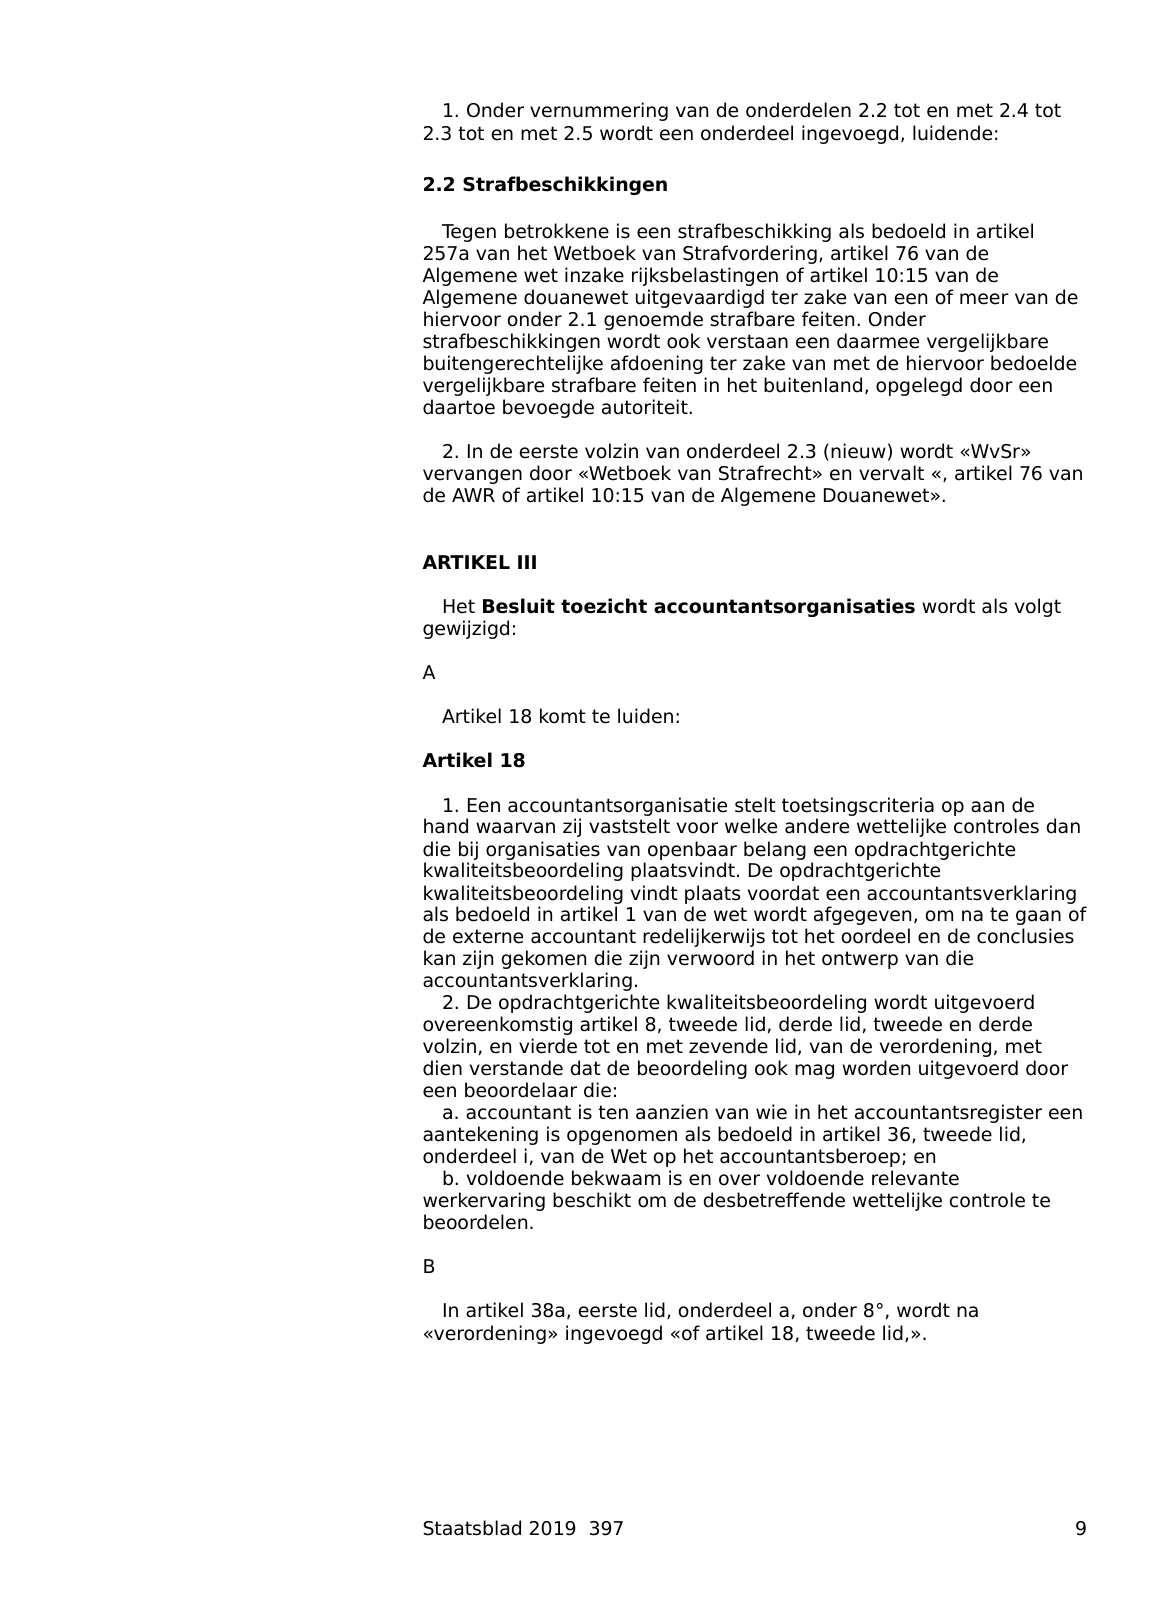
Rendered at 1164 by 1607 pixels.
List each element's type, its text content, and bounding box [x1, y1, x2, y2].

text a. accountant is ten aanzien van wie in het accountantsregister een aantekening is opgenomen als bedoeld in artikel 36, tweede lid, onderdeel i, van de Wet op het accountantsberoep; en [422, 1102, 1087, 1168]
text 2. In de eerste volzin van onderdeel 2.3 (nieuw) wordt «WvSr» vervangen door «Wetboek van Strafrecht» en vervalt «, artikel 76 van de AWR of artikel 10:15 van de Algemene Douanewet». [422, 441, 1087, 507]
text B [422, 1256, 1087, 1278]
text Tegen betrokkene is een strafbeschikking als bedoeld in artikel 257a van het Wetboek van Strafvordering, artikel 76 van de Algemene wet inzake rijksbelastingen of artikel 10:15 van de Algemene douanewet uitgevaardigd ter zake van een of meer van de hiervoor onder 2.1 genoemde strafbare feiten. Onder strafbeschikkingen wordt ook verstaan een daarmee vergelijkbare buitengerechtelijke afdoening ter zake van met de hiervoor bedoelde vergelijkbare strafbare feiten in het buitenland, opgelegd door een daartoe bevoegde autoriteit. [422, 221, 1087, 419]
text 1. Een accountantsorganisatie stelt toetsingscriteria op aan de hand waarvan zij vaststelt voor welke andere wettelijke controles dan die bij organisaties van openbaar belang een opdrachtgerichte kwaliteitsbeoordeling plaatsvindt. De opdrachtgerichte kwaliteitsbeoordeling vindt plaats voordat een accountantsverklaring als bedoeld in artikel 1 van de wet wordt afgegeven, om na te gaan of de externe accountant redelijkerwijs tot het oordeel en de conclusies kan zijn gekomen die zijn verwoord in het ontwerp van die accountantsverklaring. [422, 794, 1087, 992]
text 1. Onder vernummering van de onderdelen 2.2 tot en met 2.4 tot 2.3 tot en met 2.5 wordt een onderdeel ingevoegd, luidende: [422, 100, 1087, 144]
subtitle 2.2 Strafbeschikkingen [422, 174, 1087, 196]
subtitle ARTIKEL III [422, 552, 1087, 574]
subtitle Artikel 18 [422, 750, 1087, 772]
text b. voldoende bekwaam is en over voldoende relevante werkervaring beschikt om de desbetreffende wettelijke controle te beoordelen. [422, 1168, 1087, 1234]
text 2. De opdrachtgerichte kwaliteitsbeoordeling wordt uitgevoerd overeenkomstig artikel 8, tweede lid, derde lid, tweede en derde volzin, en vierde tot en met zevende lid, van de verordening, met dien verstande dat de beoordeling ook mag worden uitgevoerd door een beoordelaar die: [422, 992, 1087, 1102]
text Het Besluit toezicht accountantsorganisaties wordt als volgt gewijzigd: [422, 596, 1087, 640]
text A [422, 662, 1087, 684]
text In artikel 38a, eerste lid, onderdeel a, onder 8°, wordt na «verordening» ingevoegd «of artikel 18, tweede lid,». [422, 1300, 1087, 1344]
text Artikel 18 komt te luiden: [422, 706, 1087, 728]
